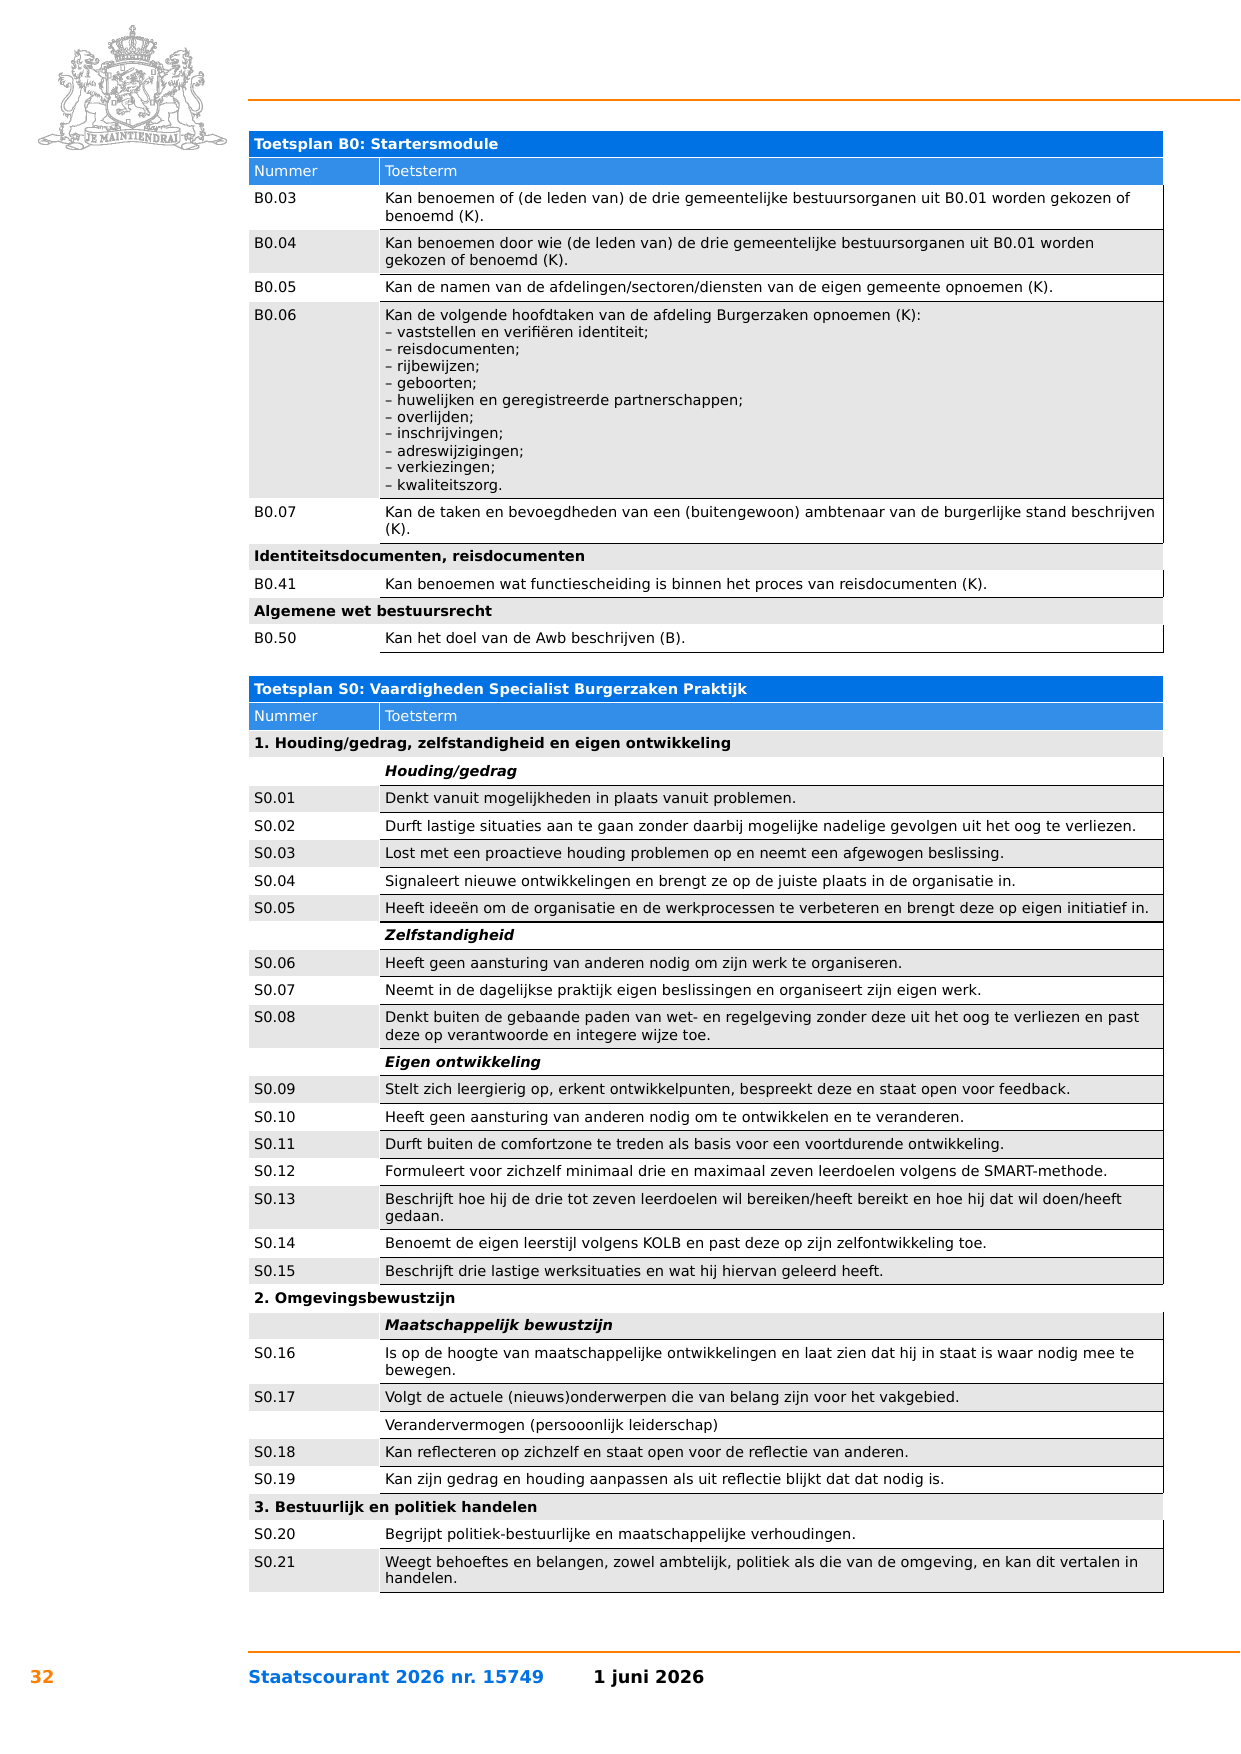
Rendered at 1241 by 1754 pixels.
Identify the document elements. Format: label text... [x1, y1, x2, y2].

table_header Toetsplan B0: Startersmodule [249, 131, 1163, 157]
table_cell Volgt de actuele (nieuws)onderwerpen die van belang zijn voor het vakgebied. [380, 1384, 1163, 1411]
table_cell S0.02 [249, 813, 379, 839]
table_cell S0.08 [249, 1005, 379, 1048]
table_cell Heeft geen aansturing van anderen nodig om zijn werk te organiseren. [380, 950, 1163, 976]
table_cell S0.03 [249, 840, 379, 867]
table_cell B0.04 [249, 230, 379, 273]
table_cell S0.06 [249, 950, 379, 976]
table_cell Zelfstandigheid [380, 923, 1163, 949]
table_cell S0.18 [249, 1439, 379, 1466]
table_cell Verandervermogen (persooonlijk leiderschap) [380, 1412, 1163, 1438]
table_cell Nummer [249, 703, 379, 730]
table_cell S0.09 [249, 1076, 379, 1103]
table_cell S0.01 [249, 786, 379, 812]
picture [38, 25, 227, 150]
table_cell Beschrijft drie lastige werksituaties en wat hij hiervan geleerd heeft. [380, 1258, 1163, 1284]
table_cell B0.03 [249, 186, 379, 229]
table_cell Algemene wet bestuursrecht [249, 598, 1163, 624]
table_cell Heeft geen aansturing van anderen nodig om te ontwikkelen en te veranderen. [380, 1104, 1163, 1130]
table_cell Toetsterm [380, 158, 1163, 185]
table_cell [249, 1313, 379, 1339]
table_cell Formuleert voor zichzelf minimaal drie en maximaal zeven leerdoelen volgens de SMART-methode. [380, 1159, 1163, 1185]
table_cell S0.12 [249, 1159, 379, 1185]
table_cell Kan het doel van de Awb beschrijven (B). [380, 626, 1163, 652]
table_cell Kan benoemen wat functiescheiding is binnen het proces van reisdocumenten (K). [380, 571, 1163, 597]
table_cell [249, 758, 379, 784]
table_cell Kan de taken en bevoegdheden van een (buitengewoon) ambtenaar van de burgerlijke stand beschrijven (K). [380, 499, 1163, 542]
table_cell Heeft ideeën om de organisatie en de werkprocessen te verbeteren en brengt deze op eigen initiatief in. [380, 895, 1163, 921]
table_cell B0.41 [249, 571, 379, 597]
table_cell B0.07 [249, 499, 379, 542]
table_cell Stelt zich leergierig op, erkent ontwikkelpunten, bespreekt deze en staat open voor feedback. [380, 1076, 1163, 1103]
table_cell Nummer [249, 158, 379, 185]
table_cell Eigen ontwikkeling [380, 1049, 1163, 1075]
table_header Toetsplan S0: Vaardigheden Specialist Burgerzaken Praktijk [249, 676, 1163, 702]
table_cell Signaleert nieuwe ontwikkelingen en brengt ze op de juiste plaats in de organisatie in. [380, 868, 1163, 894]
table_cell Weegt behoeftes en belangen, zowel ambtelijk, politiek als die van de omgeving, en kan dit vertalen in handelen. [380, 1549, 1163, 1592]
table_cell B0.06 [249, 302, 379, 498]
table_cell B0.50 [249, 626, 379, 652]
table_cell Beschrijft hoe hij de drie tot zeven leerdoelen wil bereiken/heeft bereikt en hoe hij dat wil doen/heeft gedaan. [380, 1186, 1163, 1229]
table_cell 1. Houding/gedrag, zelfstandigheid en eigen ontwikkeling [249, 731, 1163, 757]
table_cell S0.20 [249, 1521, 379, 1548]
table_cell Lost met een proactieve houding problemen op en neemt een afgewogen beslissing. [380, 840, 1163, 867]
table_cell Maatschappelijk bewustzijn [380, 1313, 1163, 1339]
table_cell Kan benoemen of (de leden van) de drie gemeentelijke bestuursorganen uit B0.01 worden gekozen of benoemd (K). [380, 186, 1163, 229]
table_cell S0.11 [249, 1131, 379, 1158]
table_cell Kan de namen van de afdelingen/sectoren/diensten van de eigen gemeente opnoemen (K). [380, 275, 1163, 301]
table_cell [249, 923, 379, 949]
table_cell Kan benoemen door wie (de leden van) de drie gemeentelijke bestuursorganen uit B0.01 worden gekozen of benoemd (K). [380, 230, 1163, 273]
table_cell B0.05 [249, 275, 379, 301]
table_cell [249, 1412, 379, 1438]
table_cell Denkt vanuit mogelijkheden in plaats vanuit problemen. [380, 786, 1163, 812]
table_cell Is op de hoogte van maatschappelijke ontwikkelingen en laat zien dat hij in staat is waar nodig mee te bewegen. [380, 1340, 1163, 1383]
table_cell Kan reflecteren op zichzelf en staat open voor de reflectie van anderen. [380, 1439, 1163, 1466]
table_cell Durft buiten de comfortzone te treden als basis voor een voortdurende ontwikkeling. [380, 1131, 1163, 1158]
table_cell S0.15 [249, 1258, 379, 1284]
table_cell S0.07 [249, 977, 379, 1004]
table_cell Toetsterm [380, 703, 1163, 730]
table_cell 3. Bestuurlijk en politiek handelen [249, 1494, 1163, 1520]
table_cell Denkt buiten de gebaande paden van wet- en regelgeving zonder deze uit het oog te verliezen en past deze op verantwoorde en integere wijze toe. [380, 1005, 1163, 1048]
table_cell Durft lastige situaties aan te gaan zonder daarbij mogelijke nadelige gevolgen uit het oog te verliezen. [380, 813, 1163, 839]
table_cell Neemt in de dagelijkse praktijk eigen beslissingen en organiseert zijn eigen werk. [380, 977, 1163, 1004]
table_cell Kan zijn gedrag en houding aanpassen als uit reflectie blijkt dat dat nodig is. [380, 1467, 1163, 1493]
table_cell S0.13 [249, 1186, 379, 1229]
table_cell S0.04 [249, 868, 379, 894]
table_cell Kan de volgende hoofdtaken van de afdeling Burgerzaken opnoemen (K): – vaststellen en verifiëren identiteit; – reisdocumenten; – rijbewijzen; – geboorten; – huwelijken en geregistreerde partnerschappen; – overlijden; – inschrijvingen; – adreswijzigingen; – verkiezingen; – kwaliteitszorg. [380, 302, 1163, 498]
table_cell S0.05 [249, 895, 379, 921]
table_cell 2. Omgevingsbewustzijn [249, 1285, 1163, 1312]
table_cell Identiteitsdocumenten, reisdocumenten [249, 544, 1163, 570]
table_cell Houding/gedrag [380, 758, 1163, 784]
table_cell S0.16 [249, 1340, 379, 1383]
table_cell S0.10 [249, 1104, 379, 1130]
table_cell S0.19 [249, 1467, 379, 1493]
table_cell Begrijpt politiek-bestuurlijke en maatschappelijke verhoudingen. [380, 1521, 1163, 1548]
table_cell Benoemt de eigen leerstijl volgens KOLB en past deze op zijn zelfontwikkeling toe. [380, 1230, 1163, 1257]
table_cell S0.17 [249, 1384, 379, 1411]
table_cell [249, 1049, 379, 1075]
table_cell S0.14 [249, 1230, 379, 1257]
table_cell S0.21 [249, 1549, 379, 1592]
